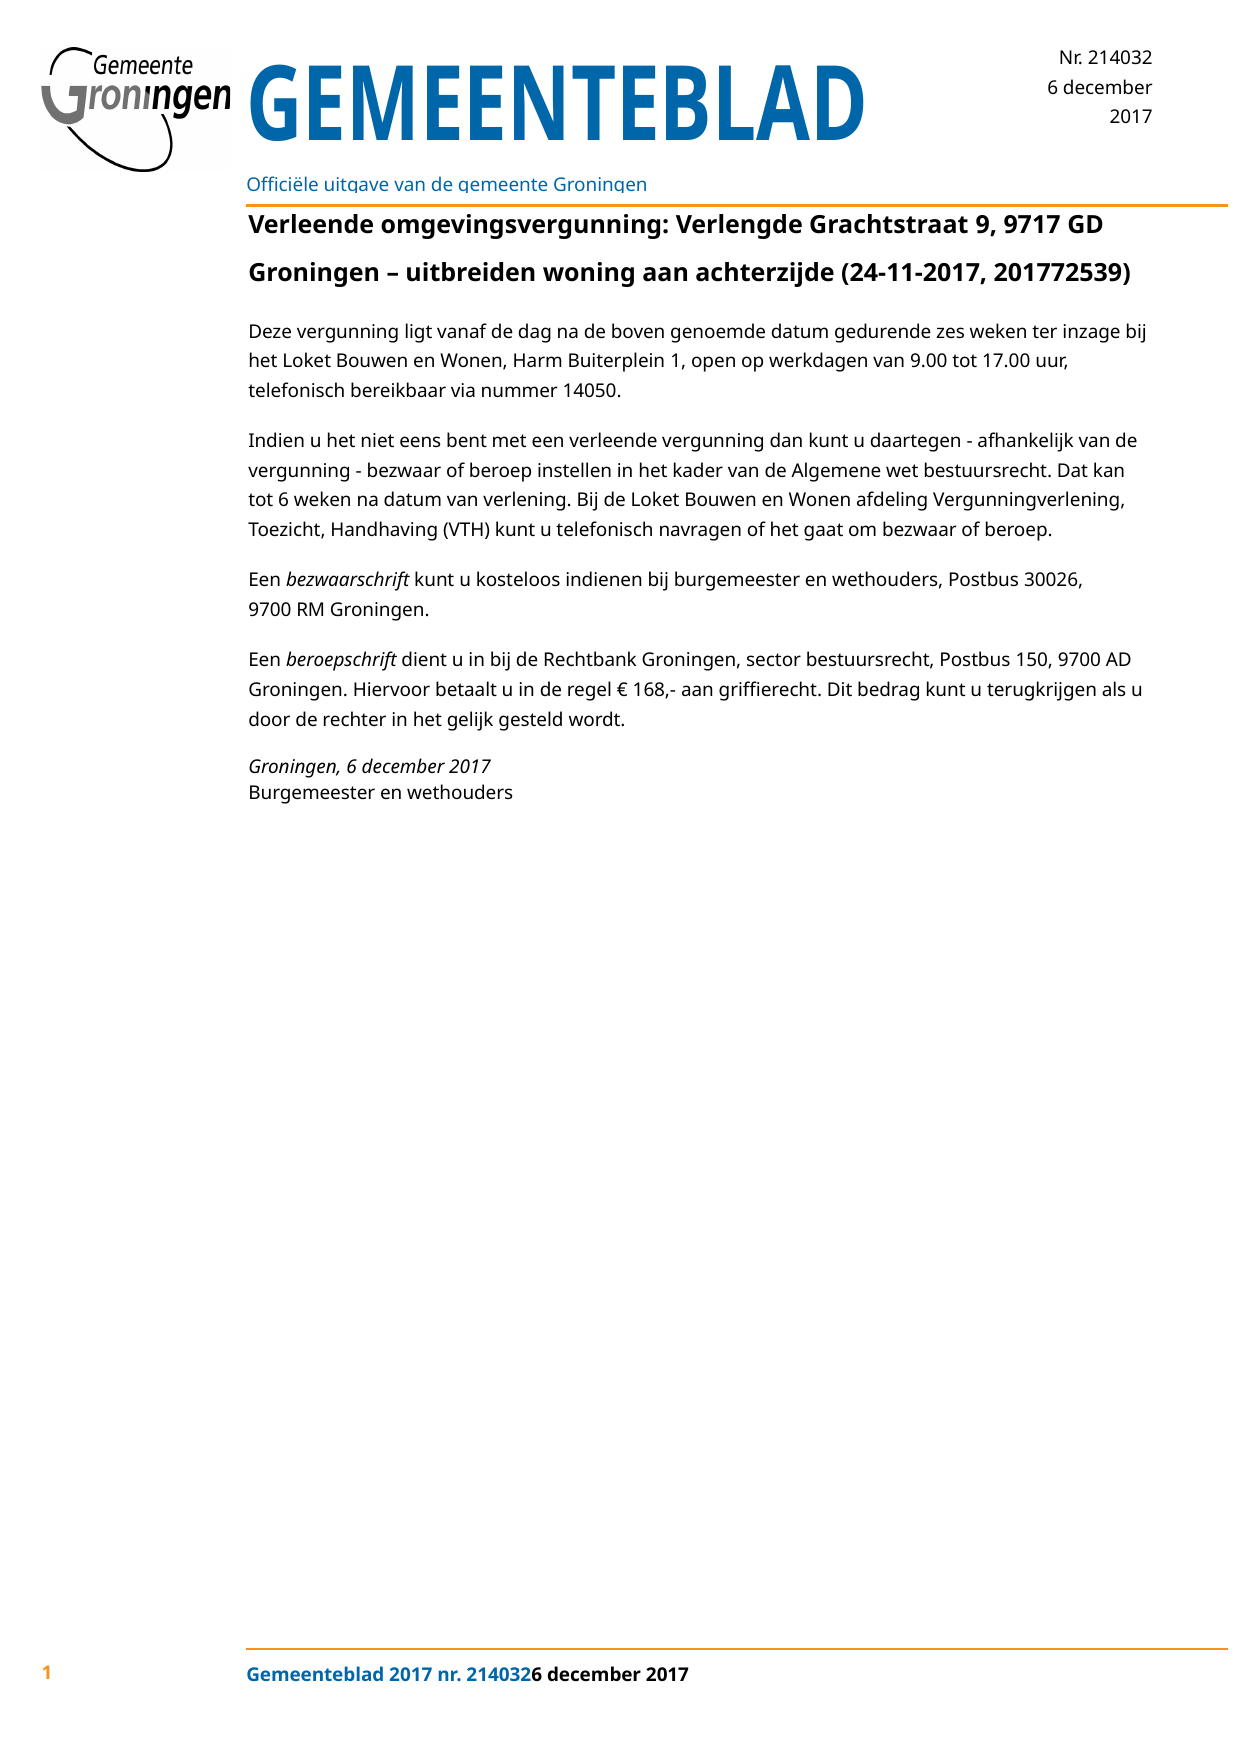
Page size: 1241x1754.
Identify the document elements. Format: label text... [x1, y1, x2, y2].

text Deze vergunning ligt vanaf de dag na de boven genoemde datum gedurende zes weken ter inzage bij het Loket Bouwen en Wonen, Harm Buiterplein 1, open op werkdagen van 9.00 tot 17.00 uur, telefonisch bereikbaar via nummer 14050. [248, 318, 1152, 403]
text Een beroepschrift dient u in bij de Rechtbank Groningen, sector bestuursrecht, Postbus 150, 9700 AD Groningen. Hiervoor betaalt u in de regel € 168,- aan griffierecht. Dit bedrag kunt u terugkrijgen als u door de rechter in het gelijk gesteld wordt. [248, 647, 1152, 732]
text Burgemeester en wethouders [248, 779, 1152, 805]
text Een bezwaarschrift kunt u kosteloos indienen bij burgemeester en wethouders, Postbus 30026, 9700 RM Groningen. [248, 567, 1152, 622]
text Indien u het niet eens bent met een verleende vergunning dan kunt u daartegen - afhankelijk van de vergunning - bezwaar of beroep instellen in het kader van de Algemene wet bestuursrecht. Dat kan tot 6 weken na datum van verlening. Bij de Loket Bouwen en Wonen afdeling Vergunningverlening, Toezicht, Handhaving (VTH) kunt u telefonisch navragen of het gaat om bezwaar of beroep. [248, 427, 1152, 542]
text Groningen, 6 december 2017 [248, 754, 1152, 779]
picture [41, 47, 231, 172]
text Verleende omgevingsvergunning: Verlengde Grachtstraat 9, 9717 GD Groningen – uitbreiden woning aan achterzijde (24-11-2017, 201772539) [248, 207, 1152, 288]
